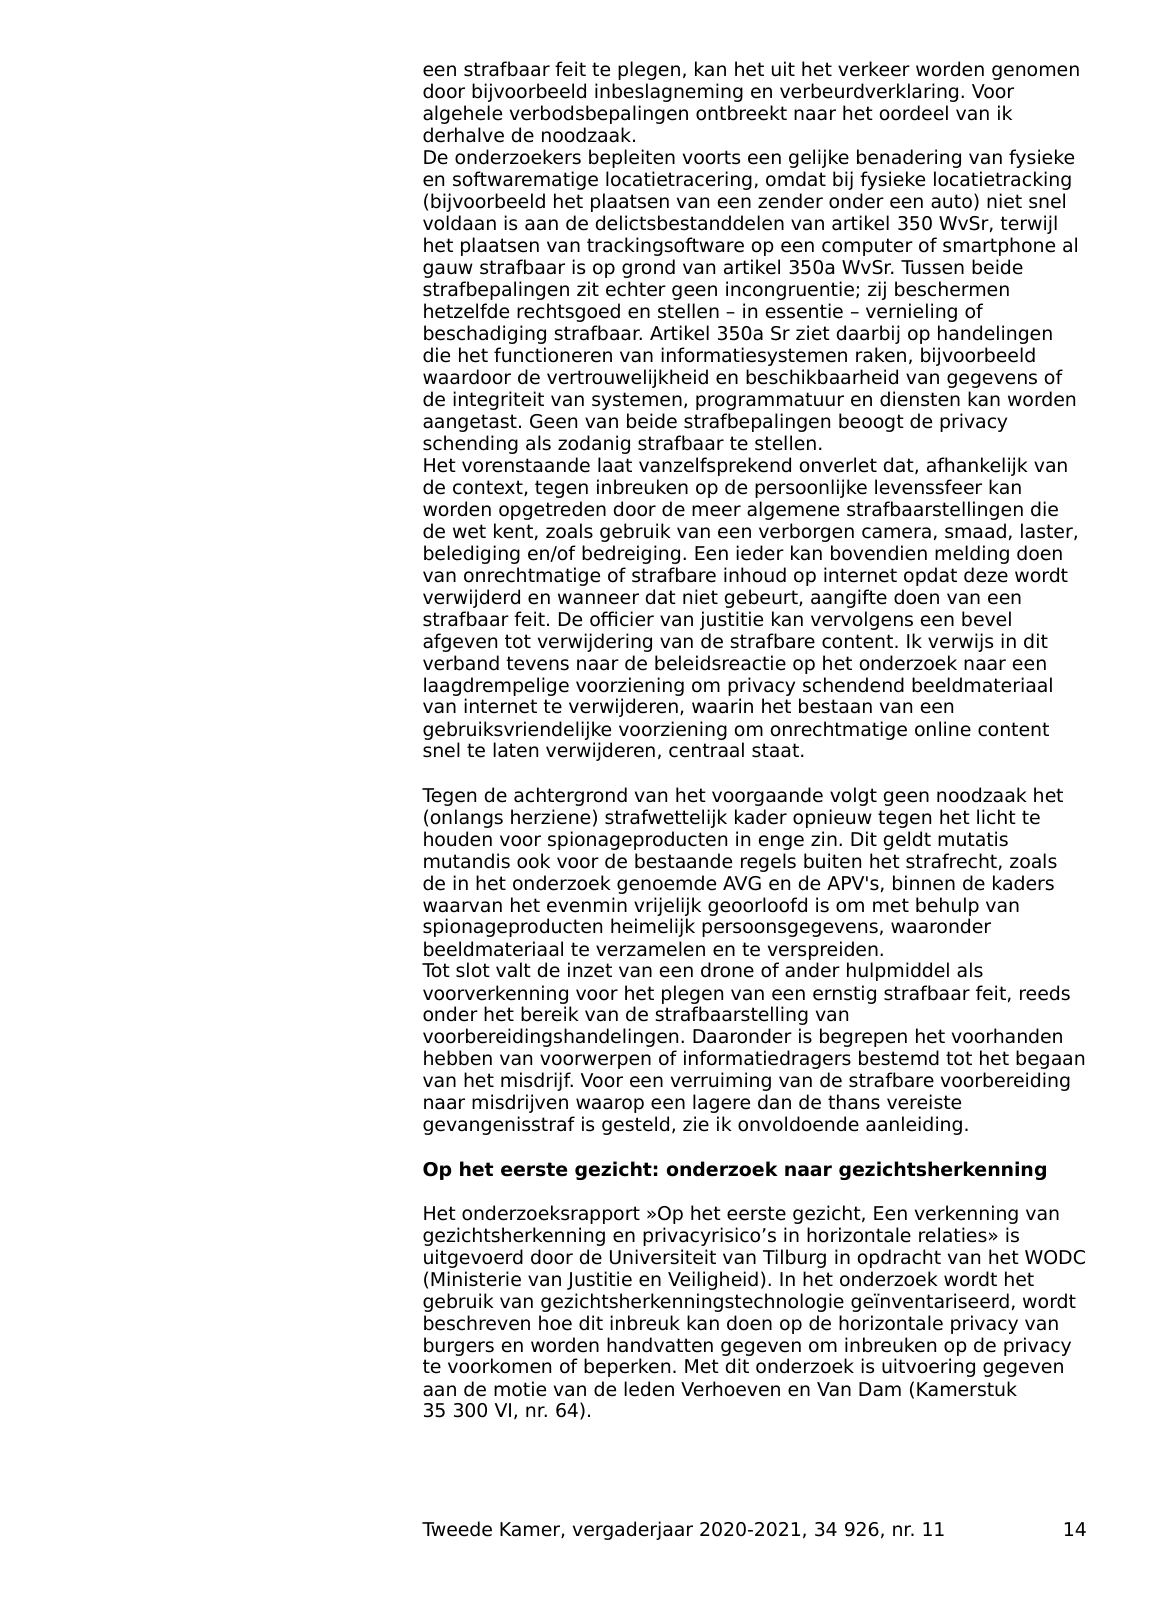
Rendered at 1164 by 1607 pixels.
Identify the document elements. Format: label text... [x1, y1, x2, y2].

text Tegen de achtergrond van het voorgaande volgt geen noodzaak het (onlangs herziene) strafwettelijk kader opnieuw tegen het licht te houden voor spionageproducten in enge zin. Dit geldt mutatis mutandis ook voor de bestaande regels buiten het strafrecht, zoals de in het onderzoek genoemde AVG en de APV's, binnen de kaders waarvan het evenmin vrijelijk geoorloofd is om met behulp van spionageproducten heimelijk persoonsgegevens, waaronder beeldmateriaal te verzamelen en te verspreiden. [422, 784, 1087, 960]
text De onderzoekers bepleiten voorts een gelijke benadering van fysieke en softwarematige locatietracering, omdat bij fysieke locatietracking (bijvoorbeeld het plaatsen van een zender onder een auto) niet snel voldaan is aan de delictsbestanddelen van artikel 350 WvSr, terwijl het plaatsen van trackingsoftware op een computer of smartphone al gauw strafbaar is op grond van artikel 350a WvSr. Tussen beide strafbepalingen zit echter geen incongruentie; zij beschermen hetzelfde rechtsgoed en stellen – in essentie – vernieling of beschadiging strafbaar. Artikel 350a Sr ziet daarbij op handelingen die het functioneren van informatiesystemen raken, bijvoorbeeld waardoor de vertrouwelijkheid en beschikbaarheid van gegevens of de integriteit van systemen, programmatuur en diensten kan worden aangetast. Geen van beide strafbepalingen beoogt de privacy schending als zodanig strafbaar te stellen. [422, 147, 1087, 455]
text Tot slot valt de inzet van een drone of ander hulpmiddel als voorverkenning voor het plegen van een ernstig strafbaar feit, reeds onder het bereik van de strafbaarstelling van voorbereidingshandelingen. Daaronder is begrepen het voorhanden hebben van voorwerpen of informatiedragers bestemd tot het begaan van het misdrijf. Voor een verruiming van de strafbare voorbereiding naar misdrijven waarop een lagere dan de thans vereiste gevangenisstraf is gesteld, zie ik onvoldoende aanleiding. [422, 960, 1087, 1136]
text Het onderzoeksrapport »Op het eerste gezicht, Een verkenning van gezichtsherkenning en privacyrisico’s in horizontale relaties» is uitgevoerd door de Universiteit van Tilburg in opdracht van het WODC (Ministerie van Justitie en Veiligheid). In het onderzoek wordt het gebruik van gezichtsherkenningstechnologie geïnventariseerd, wordt beschreven hoe dit inbreuk kan doen op de horizontale privacy van burgers en worden handvatten gegeven om inbreuken op de privacy te voorkomen of beperken. Met dit onderzoek is uitvoering gegeven aan de motie van de leden Verhoeven en Van Dam (Kamerstuk 35 300 VI, nr. 64). [422, 1203, 1087, 1422]
text Het vorenstaande laat vanzelfsprekend onverlet dat, afhankelijk van de context, tegen inbreuken op de persoonlijke levenssfeer kan worden opgetreden door de meer algemene strafbaarstellingen die de wet kent, zoals gebruik van een verborgen camera, smaad, laster, belediging en/of bedreiging. Een ieder kan bovendien melding doen van onrechtmatige of strafbare inhoud op internet opdat deze wordt verwijderd en wanneer dat niet gebeurt, aangifte doen van een strafbaar feit. De officier van justitie kan vervolgens een bevel afgeven tot verwijdering van de strafbare content. Ik verwijs in dit verband tevens naar de beleidsreactie op het onderzoek naar een laagdrempelige voorziening om privacy schendend beeldmateriaal van internet te verwijderen, waarin het bestaan van een gebruiksvriendelijke voorziening om onrechtmatige online content snel te laten verwijderen, centraal staat. [422, 455, 1087, 762]
text een strafbaar feit te plegen, kan het uit het verkeer worden genomen door bijvoorbeeld inbeslagneming en verbeurdverklaring. Voor algehele verbodsbepalingen ontbreekt naar het oordeel van ik derhalve de noodzaak. [422, 59, 1087, 147]
subtitle Op het eerste gezicht: onderzoek naar gezichtsherkenning [422, 1158, 1087, 1180]
